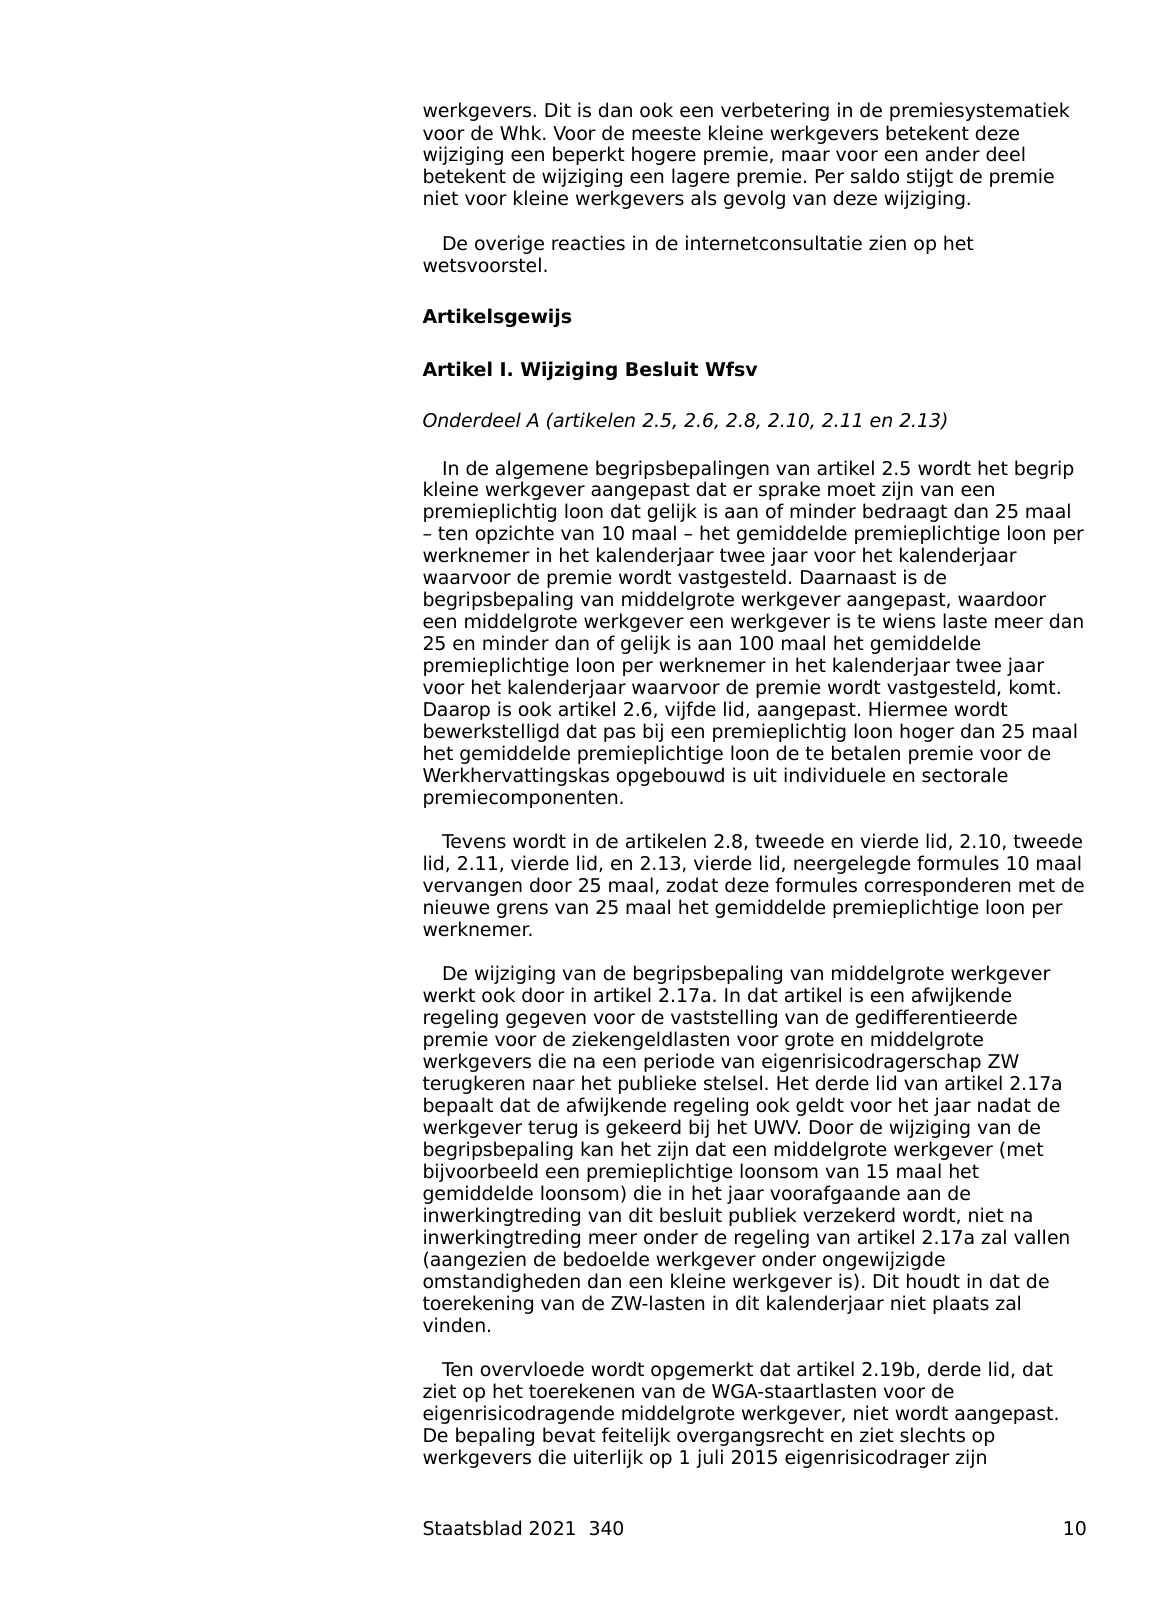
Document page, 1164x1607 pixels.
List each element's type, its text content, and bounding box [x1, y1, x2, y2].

text werkgevers. Dit is dan ook een verbetering in de premiesystematiek voor de Whk. Voor de meeste kleine werkgevers betekent deze wijziging een beperkt hogere premie, maar voor een ander deel betekent de wijziging een lagere premie. Per saldo stijgt de premie niet voor kleine werkgevers als gevolg van deze wijziging. [422, 100, 1087, 210]
text De overige reacties in de internetconsultatie zien op het wetsvoorstel. [422, 232, 1087, 276]
subtitle Artikelsgewijs [422, 306, 1087, 328]
subtitle Artikel I. Wijziging Besluit Wfsv [422, 358, 1087, 380]
text In de algemene begripsbepalingen van artikel 2.5 wordt het begrip kleine werkgever aangepast dat er sprake moet zijn van een premieplichtig loon dat gelijk is aan of minder bedraagt dan 25 maal – ten opzichte van 10 maal – het gemiddelde premieplichtige loon per werknemer in het kalenderjaar twee jaar voor het kalenderjaar waarvoor de premie wordt vastgesteld. Daarnaast is de begripsbepaling van middelgrote werkgever aangepast, waardoor een middelgrote werkgever een werkgever is te wiens laste meer dan 25 en minder dan of gelijk is aan 100 maal het gemiddelde premieplichtige loon per werknemer in het kalenderjaar twee jaar voor het kalenderjaar waarvoor de premie wordt vastgesteld, komt. Daarop is ook artikel 2.6, vijfde lid, aangepast. Hiermee wordt bewerkstelligd dat pas bij een premieplichtig loon hoger dan 25 maal het gemiddelde premieplichtige loon de te betalen premie voor de Werkhervattingskas opgebouwd is uit individuele en sectorale premiecomponenten. [422, 457, 1087, 809]
text Tevens wordt in de artikelen 2.8, tweede en vierde lid, 2.10, tweede lid, 2.11, vierde lid, en 2.13, vierde lid, neergelegde formules 10 maal vervangen door 25 maal, zodat deze formules corresponderen met de nieuwe grens van 25 maal het gemiddelde premieplichtige loon per werknemer. [422, 831, 1087, 941]
subtitle Onderdeel A (artikelen 2.5, 2.6, 2.8, 2.10, 2.11 en 2.13) [422, 410, 1087, 432]
text Ten overvloede wordt opgemerkt dat artikel 2.19b, derde lid, dat ziet op het toerekenen van de WGA-staartlasten voor de eigenrisicodragende middelgrote werkgever, niet wordt aangepast. De bepaling bevat feitelijk overgangsrecht en ziet slechts op werkgevers die uiterlijk op 1 juli 2015 eigenrisicodrager zijn [422, 1359, 1087, 1469]
text De wijziging van de begripsbepaling van middelgrote werkgever werkt ook door in artikel 2.17a. In dat artikel is een afwijkende regeling gegeven voor de vaststelling van de gedifferentieerde premie voor de ziekengeldlasten voor grote en middelgrote werkgevers die na een periode van eigenrisicodragerschap ZW terugkeren naar het publieke stelsel. Het derde lid van artikel 2.17a bepaalt dat de afwijkende regeling ook geldt voor het jaar nadat de werkgever terug is gekeerd bij het UWV. Door de wijziging van de begripsbepaling kan het zijn dat een middelgrote werkgever (met bijvoorbeeld een premieplichtige loonsom van 15 maal het gemiddelde loonsom) die in het jaar voorafgaande aan de inwerkingtreding van dit besluit publiek verzekerd wordt, niet na inwerkingtreding meer onder de regeling van artikel 2.17a zal vallen (aangezien de bedoelde werkgever onder ongewijzigde omstandigheden dan een kleine werkgever is). Dit houdt in dat de toerekening van de ZW-lasten in dit kalenderjaar niet plaats zal vinden. [422, 963, 1087, 1337]
